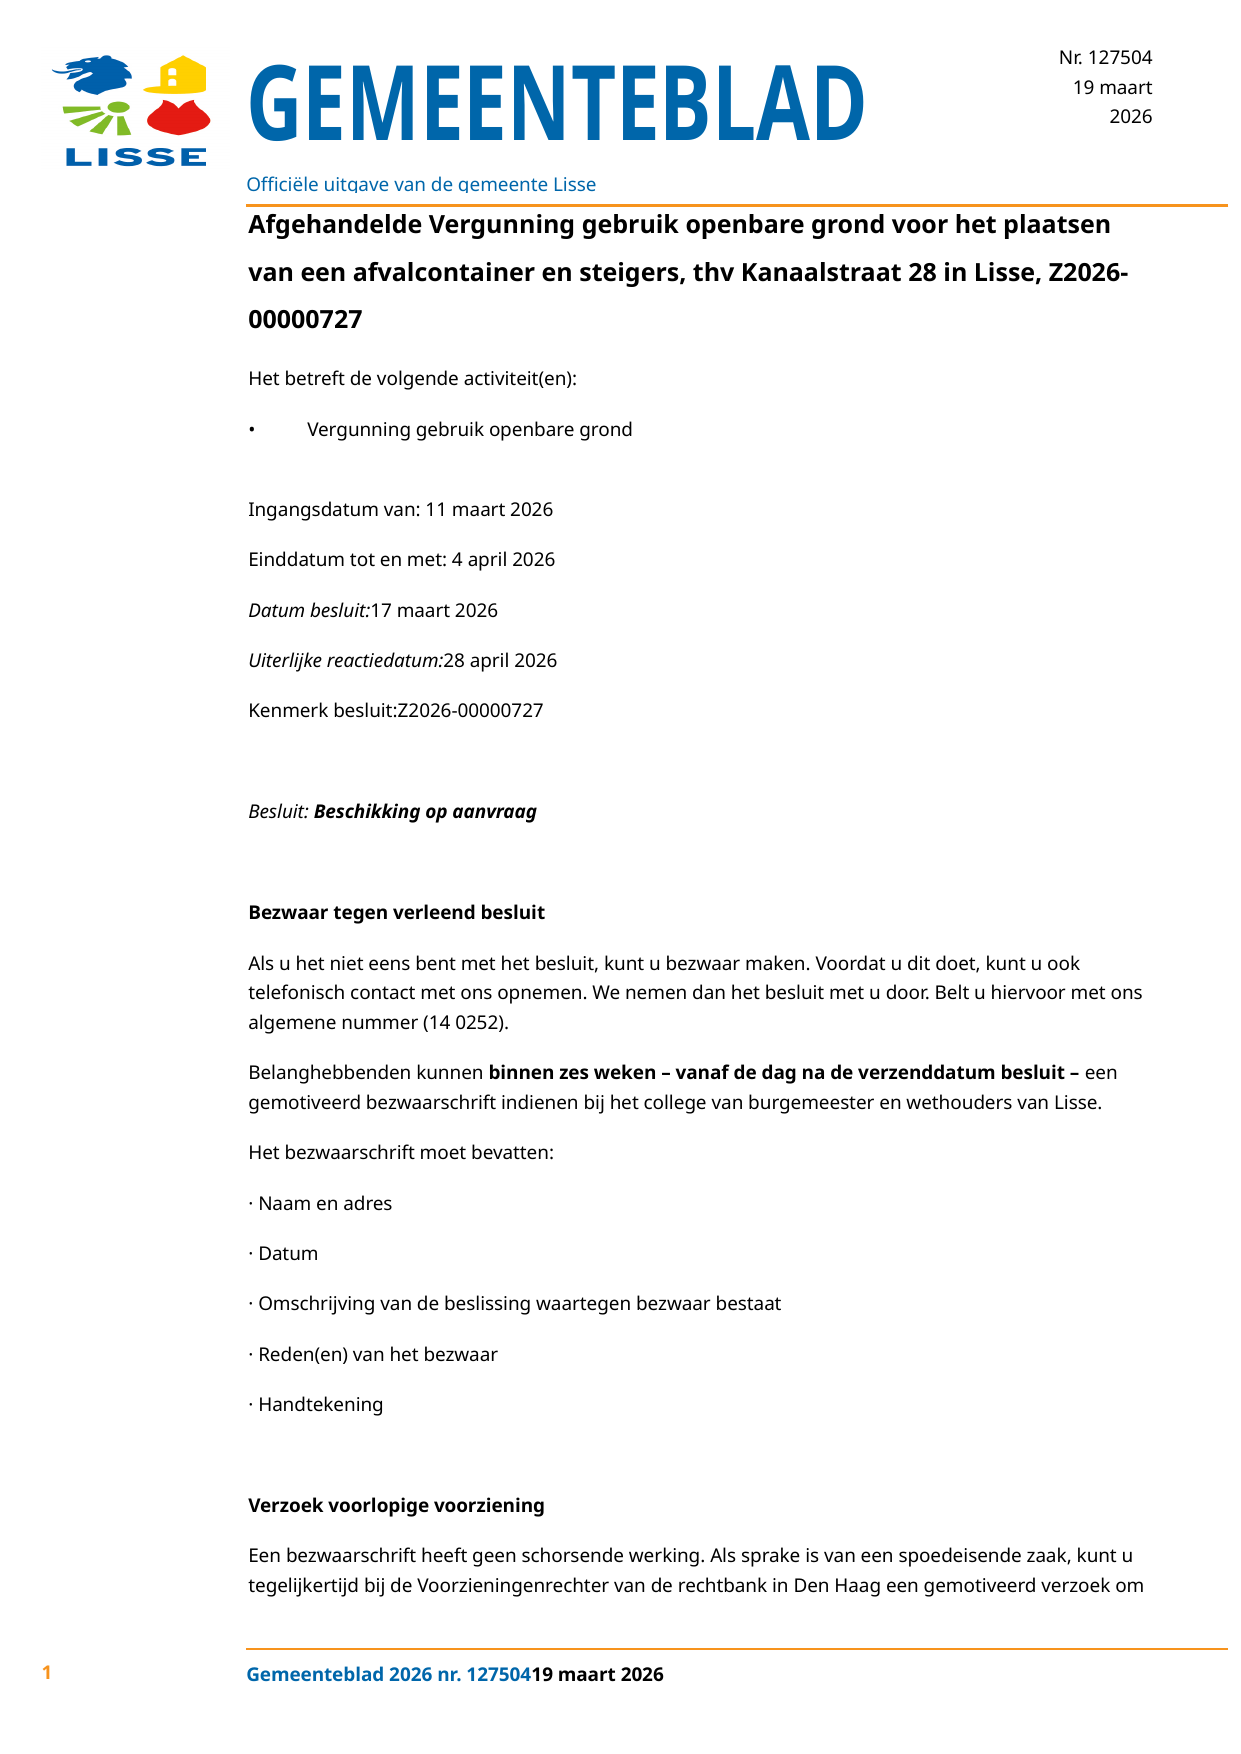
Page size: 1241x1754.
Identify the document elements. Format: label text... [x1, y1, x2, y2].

text Als u het niet eens bent met het besluit, kunt u bezwaar maken. Voordat u dit doet, kunt u ook telefonisch contact met ons opnemen. We nemen dan het besluit met u door. Belt u hiervoor met ons algemene nummer (14 0252). [248, 950, 1152, 1034]
text Een bezwaarschrift heeft geen schorsende werking. Als sprake is van een spoedeisende zaak, kunt u tegelijkertijd bij de Voorzieningenrechter van de rechtbank in Den Haag een gemotiveerd verzoek om [248, 1543, 1152, 1598]
picture [41, 47, 231, 172]
text Afgehandelde Vergunning gebruik openbare grond voor het plaatsen van een afvalcontainer en steigers, thv Kanaalstraat 28 in Lisse, Z2026-00000727 [248, 207, 1152, 336]
text Uiterlijke reactiedatum:28 april 2026 [248, 647, 1152, 673]
text Ingangsdatum van: 11 maart 2026 [248, 496, 1152, 522]
text Kenmerk besluit:Z2026-00000727 [248, 698, 1152, 723]
text · Reden(en) van het bezwaar [248, 1341, 1152, 1367]
text · Omschrijving van de beslissing waartegen bezwaar bestaat [248, 1291, 1152, 1316]
text · Handtekening [248, 1391, 1152, 1417]
text Besluit: Beschikking op aanvraag [248, 798, 1152, 824]
text Datum besluit:17 maart 2026 [248, 597, 1152, 622]
text · Datum [248, 1240, 1152, 1266]
text Bezwaar tegen verleend besluit [248, 899, 1152, 925]
text Het betreft de volgende activiteit(en): [248, 366, 1152, 391]
text Belanghebbenden kunnen binnen zes weken – vanaf de dag na de verzenddatum besluit – een gemotiveerd bezwaarschrift indienen bij het college van burgemeester en wethouders van Lisse. [248, 1059, 1152, 1114]
text · Naam en adres [248, 1190, 1152, 1215]
text Verzoek voorlopige voorziening [248, 1492, 1152, 1518]
list Vergunning gebruik openbare grond [248, 416, 1152, 442]
text Het bezwaarschrift moet bevatten: [248, 1139, 1152, 1165]
text Einddatum tot en met: 4 april 2026 [248, 546, 1152, 572]
